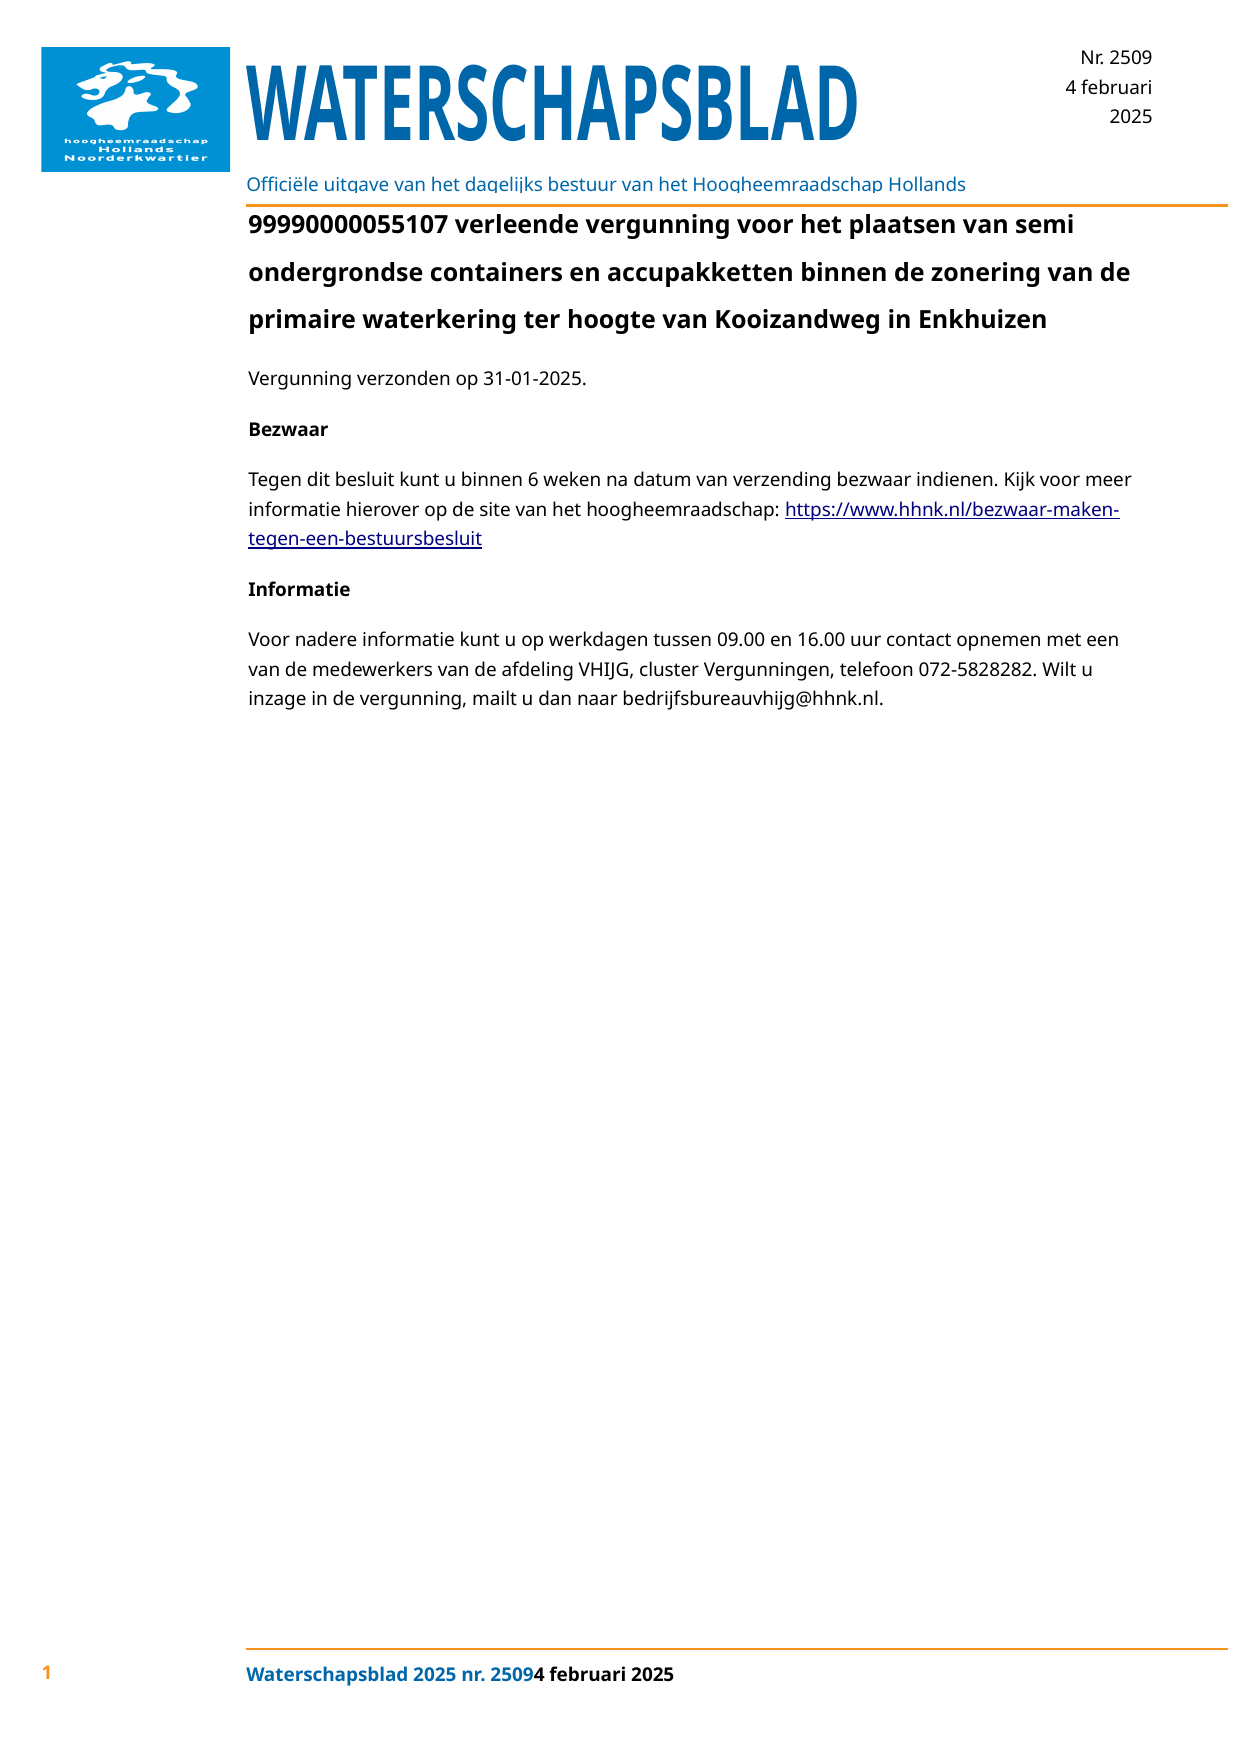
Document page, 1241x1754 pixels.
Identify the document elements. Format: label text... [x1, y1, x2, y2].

text Informatie [248, 576, 1152, 602]
picture [78, 64, 122, 99]
text Vergunning verzonden op 31-01-2025. [248, 366, 1152, 391]
picture [129, 76, 144, 82]
text Bezwaar [248, 416, 1152, 442]
text Voor nadere informatie kunt u op werkdagen tussen 09.00 en 16.00 uur contact opnemen met een van de medewerkers van de afdeling VHIJG, cluster Vergunningen, telefoon 072-5828282. Wilt u inzage in de vergunning, mailt u dan naar bedrijfsbureauvhijg@hhnk.nl. [248, 626, 1152, 711]
picture [88, 87, 157, 130]
picture [118, 62, 197, 112]
text 99990000055107 verleende vergunning voor het plaatsen van semi ondergrondse containers en accupakketten binnen de zonering van de primaire waterkering ter hoogte van Kooizandweg in Enkhuizen [248, 207, 1152, 336]
text Tegen dit besluit kunt u binnen 6 weken na datum van verzending bezwaar indienen. Kijk voor meer informatie hierover op de site van het hoogheemraadschap: https://www.hhnk.nl/bezwaar-maken-tegen-een-bestuursbesluit [248, 466, 1152, 551]
